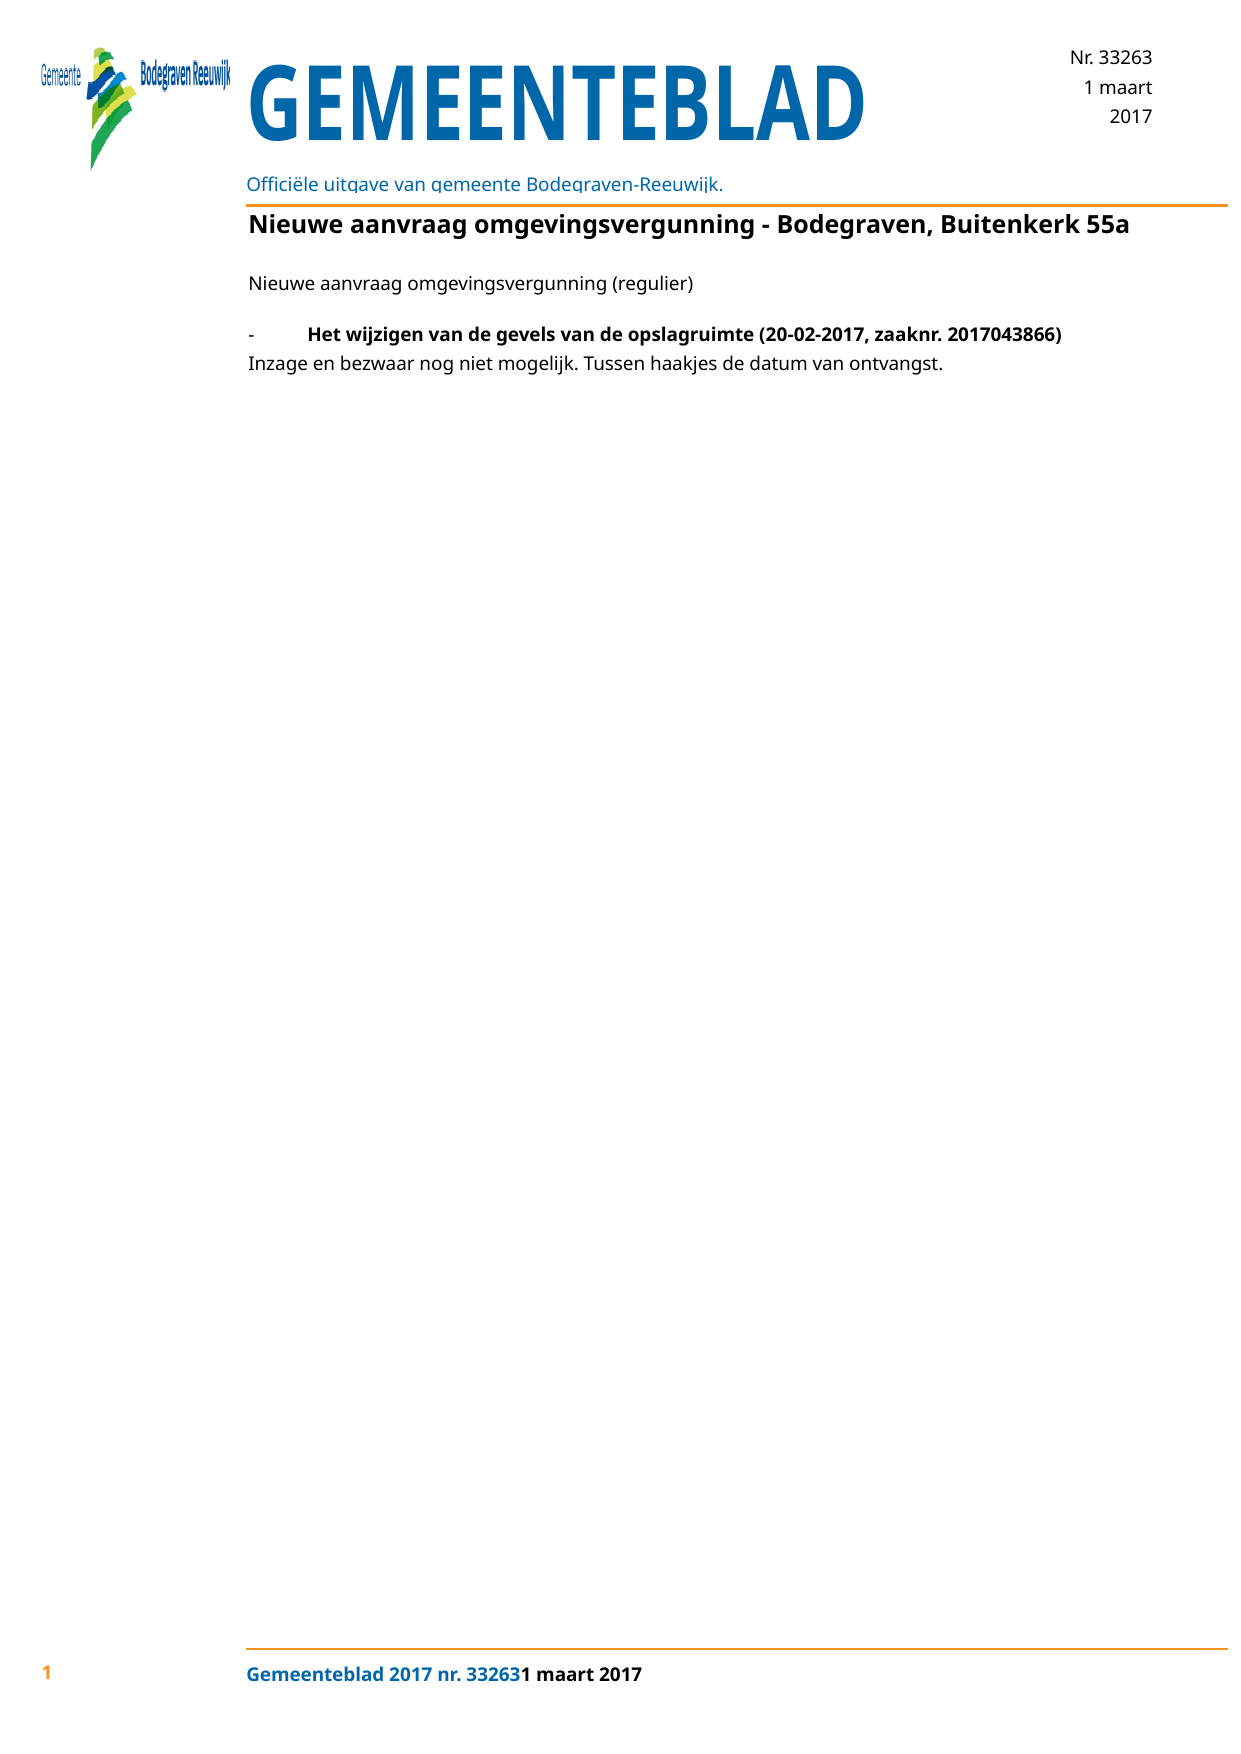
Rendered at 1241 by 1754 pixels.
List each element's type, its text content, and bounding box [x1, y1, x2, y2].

text Nieuwe aanvraag omgevingsvergunning - Bodegraven, Buitenkerk 55a [248, 207, 1152, 241]
list Het wijzigen van de gevels van de opslagruimte (20‑02‑2017, zaaknr. 2017043866) [248, 321, 1152, 346]
picture [41, 47, 231, 172]
text Inzage en bezwaar nog niet mogelijk. Tussen haakjes de datum van ontvangst. [248, 350, 1152, 376]
text Nieuwe aanvraag omgevingsvergunning (regulier) [248, 270, 1152, 296]
